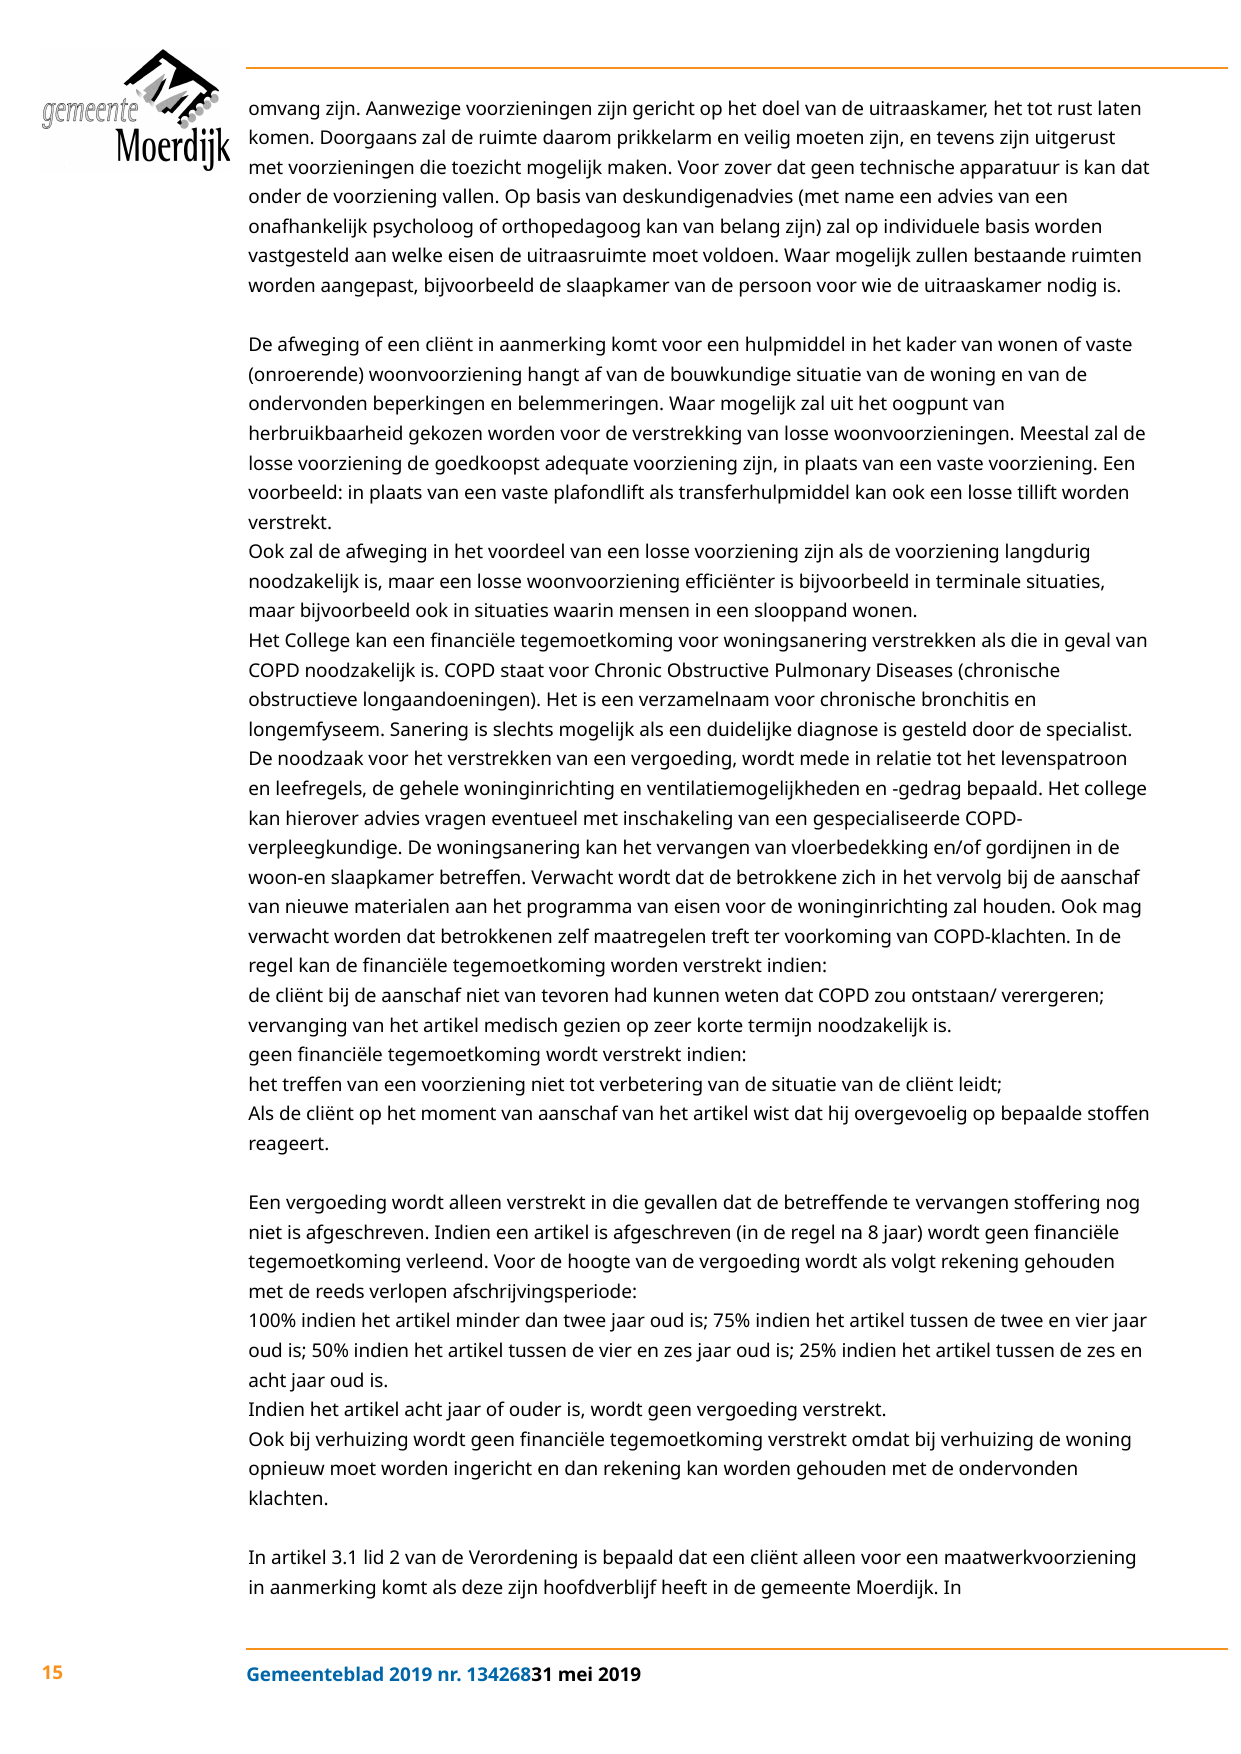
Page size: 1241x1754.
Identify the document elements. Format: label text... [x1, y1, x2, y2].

text In artikel 3.1 lid 2 van de Verordening is bepaald dat een cliënt alleen voor een maatwerkvoorziening in aanmerking komt als deze zijn hoofdverblijf heeft in de gemeente Moerdijk. In [248, 1544, 1152, 1600]
text Als de cliënt op het moment van aanschaf van het artikel wist dat hij overgevoelig op bepaalde stoffen reageert. [248, 1101, 1152, 1156]
text het treffen van een voorziening niet tot verbetering van de situatie van de cliënt leidt; [248, 1071, 1152, 1097]
text Het College kan een financiële tegemoetkoming voor woningsanering verstrekken als die in geval van COPD noodzakelijk is. COPD staat voor Chronic Obstructive Pulmonary Diseases (chronische obstructieve longaandoeningen). Het is een verzamelnaam voor chronische bronchitis en longemfyseem. Sanering is slechts mogelijk als een duidelijke diagnose is gesteld door de specialist. De noodzaak voor het verstrekken van een vergoeding, wordt mede in relatie tot het levenspatroon en leefregels, de gehele woninginrichting en ventilatiemogelijkheden en -gedrag bepaald. Het college kan hierover advies vragen eventueel met inschakeling van een gespecialiseerde COPD-verpleegkundige. De woningsanering kan het vervangen van vloerbedekking en/of gordijnen in de woon-en slaapkamer betreffen. Verwacht wordt dat de betrokkene zich in het vervolg bij de aanschaf van nieuwe materialen aan het programma van eisen voor de woninginrichting zal houden. Ook mag verwacht worden dat betrokkenen zelf maatregelen treft ter voorkoming van COPD-klachten. In de regel kan de financiële tegemoetkoming worden verstrekt indien: [248, 627, 1152, 978]
text 100% indien het artikel minder dan twee jaar oud is; 75% indien het artikel tussen de twee en vier jaar oud is; 50% indien het artikel tussen de vier en zes jaar oud is; 25% indien het artikel tussen de zes en acht jaar oud is. [248, 1308, 1152, 1393]
text Een vergoeding wordt alleen verstrekt in die gevallen dat de betreffende te vervangen stoffering nog niet is afgeschreven. Indien een artikel is afgeschreven (in de regel na 8 jaar) wordt geen financiële tegemoetkoming verleend. Voor de hoogte van de vergoeding wordt als volgt rekening gehouden met de reeds verlopen afschrijvingsperiode: [248, 1189, 1152, 1304]
text De afweging of een cliënt in aanmerking komt voor een hulpmiddel in het kader van wonen of vaste (onroerende) woonvoorziening hangt af van de bouwkundige situatie van de woning en van de ondervonden beperkingen en belemmeringen. Waar mogelijk zal uit het oogpunt van herbruikbaarheid gekozen worden voor de verstrekking van losse woonvoorzieningen. Meestal zal de losse voorziening de goedkoopst adequate voorziening zijn, in plaats van een vaste voorziening. Een voorbeeld: in plaats van een vaste plafondlift als transferhulpmiddel kan ook een losse tillift worden verstrekt. [248, 331, 1152, 535]
text omvang zijn. Aanwezige voorzieningen zijn gericht op het doel van de uitraaskamer, het tot rust laten komen. Doorgaans zal de ruimte daarom prikkelarm en veilig moeten zijn, en tevens zijn uitgerust met voorzieningen die toezicht mogelijk maken. Voor zover dat geen technische apparatuur is kan dat onder de voorziening vallen. Op basis van deskundigenadvies (met name een advies van een onafhankelijk psycholoog of orthopedagoog kan van belang zijn) zal op individuele basis worden vastgesteld aan welke eisen de uitraasruimte moet voldoen. Waar mogelijk zullen bestaande ruimten worden aangepast, bijvoorbeeld de slaapkamer van de persoon voor wie de uitraaskamer nodig is. [248, 95, 1152, 298]
text Ook zal de afweging in het voordeel van een losse voorziening zijn als de voorziening langdurig noodzakelijk is, maar een losse woonvoorziening efficiënter is bijvoorbeeld in terminale situaties, maar bijvoorbeeld ook in situaties waarin mensen in een slooppand wonen. [248, 538, 1152, 623]
text vervanging van het artikel medisch gezien op zeer korte termijn noodzakelijk is. [248, 1012, 1152, 1038]
picture [41, 47, 231, 172]
text Indien het artikel acht jaar of ouder is, wordt geen vergoeding verstrekt. [248, 1396, 1152, 1422]
text Ook bij verhuizing wordt geen financiële tegemoetkoming verstrekt omdat bij verhuizing de woning opnieuw moet worden ingericht en dan rekening kan worden gehouden met de ondervonden klachten. [248, 1426, 1152, 1511]
text geen financiële tegemoetkoming wordt verstrekt indien: [248, 1041, 1152, 1067]
text de cliënt bij de aanschaf niet van tevoren had kunnen weten dat COPD zou ontstaan/ verergeren; [248, 982, 1152, 1008]
